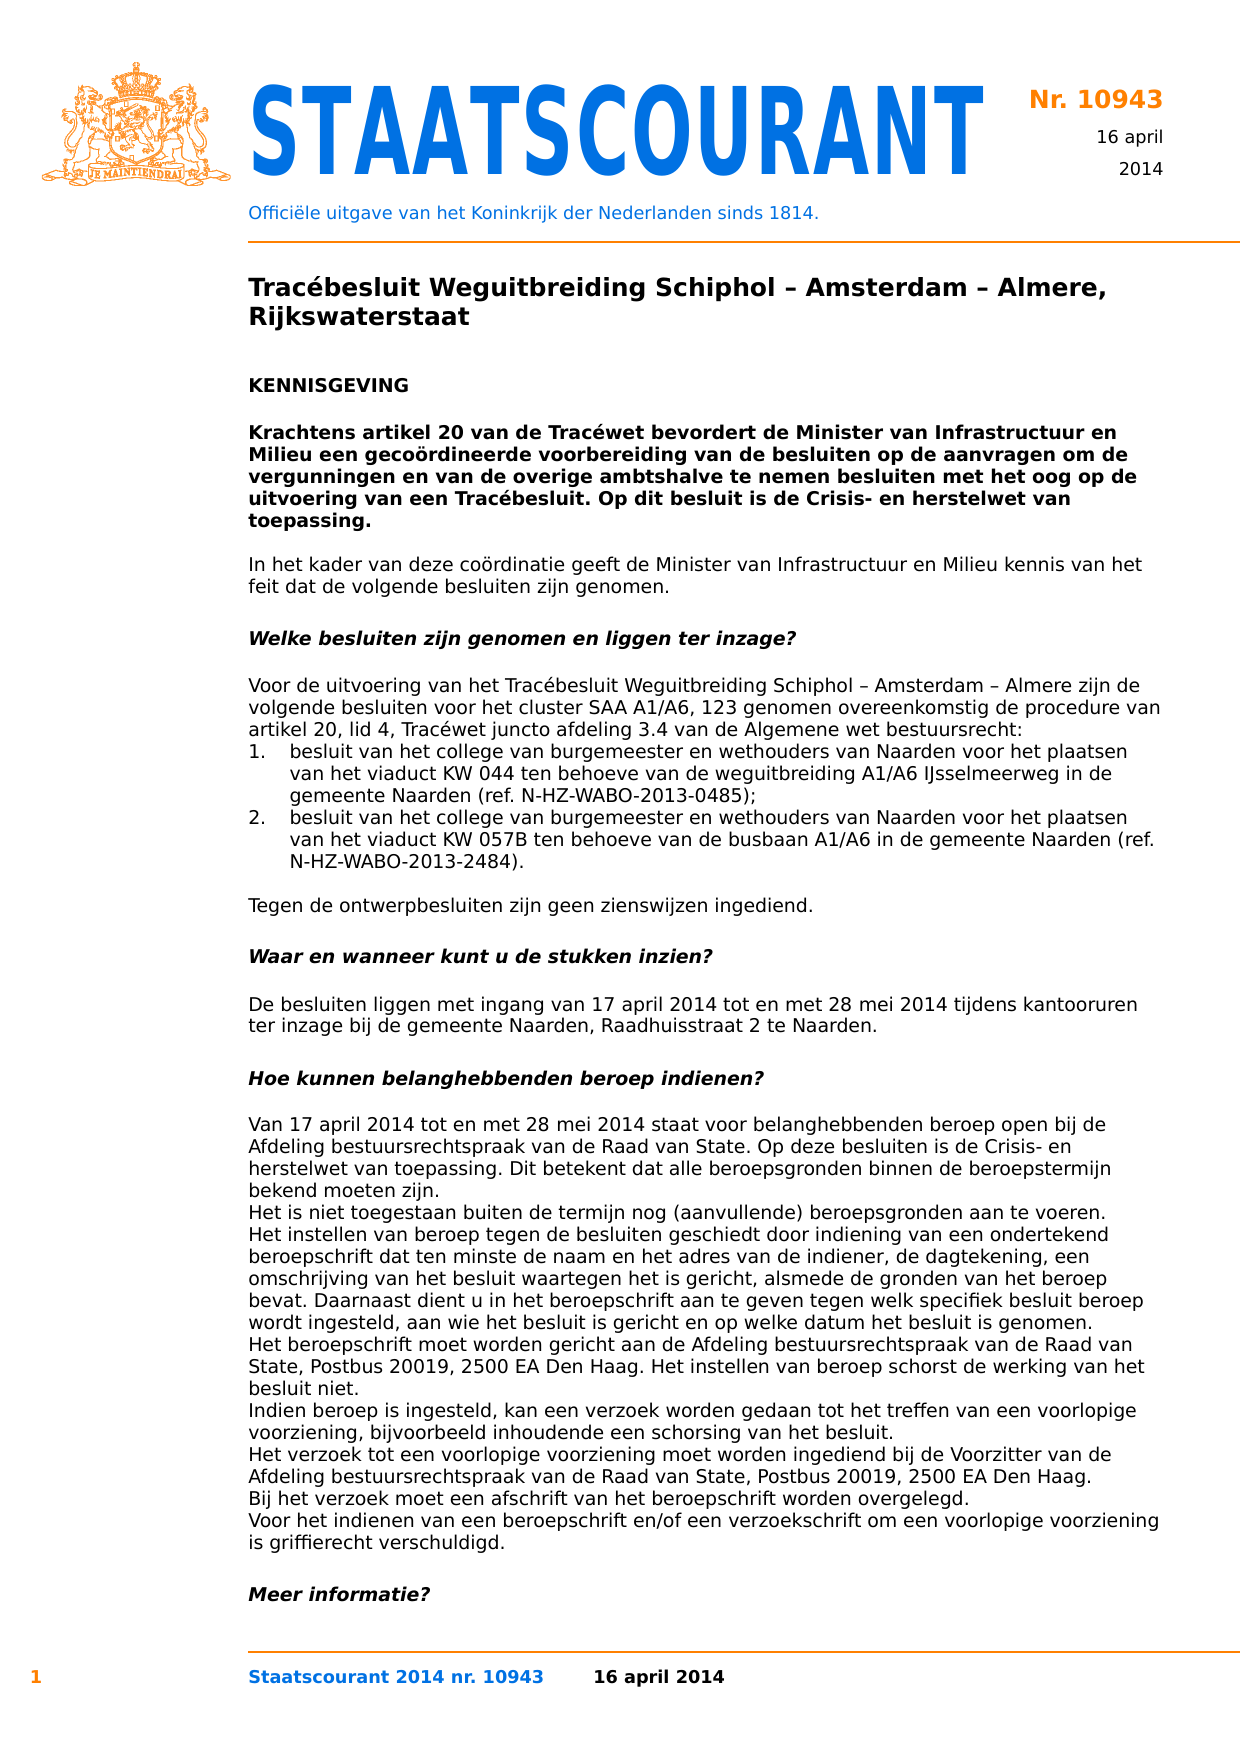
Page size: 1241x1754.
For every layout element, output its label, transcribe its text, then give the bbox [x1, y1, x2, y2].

subtitle KENNISGEVING [248, 375, 1163, 397]
subtitle Welke besluiten zijn genomen en liggen ter inzage? [248, 628, 1163, 650]
text Voor de uitvoering van het Tracébesluit Weguitbreiding Schiphol – Amsterdam – Almere zijn de volgende besluiten voor het cluster SAA A1/A6, 123 genomen overeenkomstig de procedure van artikel 20, lid 4, Tracéwet juncto afdeling 3.4 van de Algemene wet bestuursrecht: [248, 675, 1163, 741]
table_header Nr. 10943 [998, 62, 1240, 121]
text 1. besluit van het college van burgemeester en wethouders van Naarden voor het plaatsen van het viaduct KW 044 ten behoeve van de weguitbreiding A1/A6 IJsselmeerweg in de gemeente Naarden (ref. N-HZ-WABO-2013-0485); [248, 741, 1163, 807]
text Van 17 april 2014 tot en met 28 mei 2014 staat voor belanghebbenden beroep open bij de Afdeling bestuursrechtspraak van de Raad van State. Op deze besluiten is de Crisis- en herstelwet van toepassing. Dit betekent dat alle beroepsgronden binnen de beroepstermijn bekend moeten zijn. [248, 1114, 1163, 1202]
text Indien beroep is ingesteld, kan een verzoek worden gedaan tot het treffen van een voorlopige voorziening, bijvoorbeeld inhoudende een schorsing van het besluit. [248, 1400, 1163, 1444]
text Het is niet toegestaan buiten de termijn nog (aanvullende) beroepsgronden aan te voeren. [248, 1202, 1163, 1224]
subtitle Meer informatie? [248, 1584, 1163, 1606]
text Het verzoek tot een voorlopige voorziening moet worden ingediend bij de Voorzitter van de Afdeling bestuursrechtspraak van de Raad van State, Postbus 20019, 2500 EA Den Haag. [248, 1444, 1163, 1488]
text Voor het indienen van een beroepschrift en/of een verzoekschrift om een voorlopige voorziening is griffierecht verschuldigd. [248, 1510, 1163, 1554]
subtitle Tracébesluit Weguitbreiding Schiphol – Amsterdam – Almere, Rijkswaterstaat [248, 273, 1163, 331]
text In het kader van deze coördinatie geeft de Minister van Infrastructuur en Milieu kennis van het feit dat de volgende besluiten zijn genomen. [248, 554, 1163, 598]
picture [41, 62, 231, 186]
table_cell Officiële uitgave van het Koninkrijk der Nederlanden sinds 1814. [248, 203, 1240, 241]
text De besluiten liggen met ingang van 17 april 2014 tot en met 28 mei 2014 tijdens kantooruren ter inzage bij de gemeente Naarden, Raadhuisstraat 2 te Naarden. [248, 993, 1163, 1037]
subtitle Waar en wanneer kunt u de stukken inzien? [248, 946, 1163, 968]
text Krachtens artikel 20 van de Tracéwet bevordert de Minister van Infrastructuur en Milieu een gecoördineerde voorbereiding van de besluiten op de aanvragen om de vergunningen en van de overige ambtshalve te nemen besluiten met het oog op de uitvoering van een Tracébesluit. Op dit besluit is de Crisis- en herstelwet van toepassing. [248, 422, 1163, 532]
text Tegen de ontwerpbesluiten zijn geen zienswijzen ingediend. [248, 894, 1163, 916]
table_header STAATSCOURANT [248, 62, 998, 203]
text Het beroepschrift moet worden gericht aan de Afdeling bestuursrechtspraak van de Raad van State, Postbus 20019, 2500 EA Den Haag. Het instellen van beroep schorst de werking van het besluit niet. [248, 1334, 1163, 1400]
table_cell 2014 [998, 153, 1240, 203]
table_cell 16 april [998, 121, 1240, 153]
text Bij het verzoek moet een afschrift van het beroepschrift worden overgelegd. [248, 1488, 1163, 1510]
subtitle Hoe kunnen belanghebbenden beroep indienen? [248, 1067, 1163, 1089]
text 2. besluit van het college van burgemeester en wethouders van Naarden voor het plaatsen van het viaduct KW 057B ten behoeve van de busbaan A1/A6 in de gemeente Naarden (ref. N-HZ-WABO-2013-2484). [248, 807, 1163, 873]
table_header [25, 62, 248, 241]
text Het instellen van beroep tegen de besluiten geschiedt door indiening van een ondertekend beroepschrift dat ten minste de naam en het adres van de indiener, de dagtekening, een omschrijving van het besluit waartegen het is gericht, alsmede de gronden van het beroep bevat. Daarnaast dient u in het beroepschrift aan te geven tegen welk specifiek besluit beroep wordt ingesteld, aan wie het besluit is gericht en op welke datum het besluit is genomen. [248, 1224, 1163, 1334]
